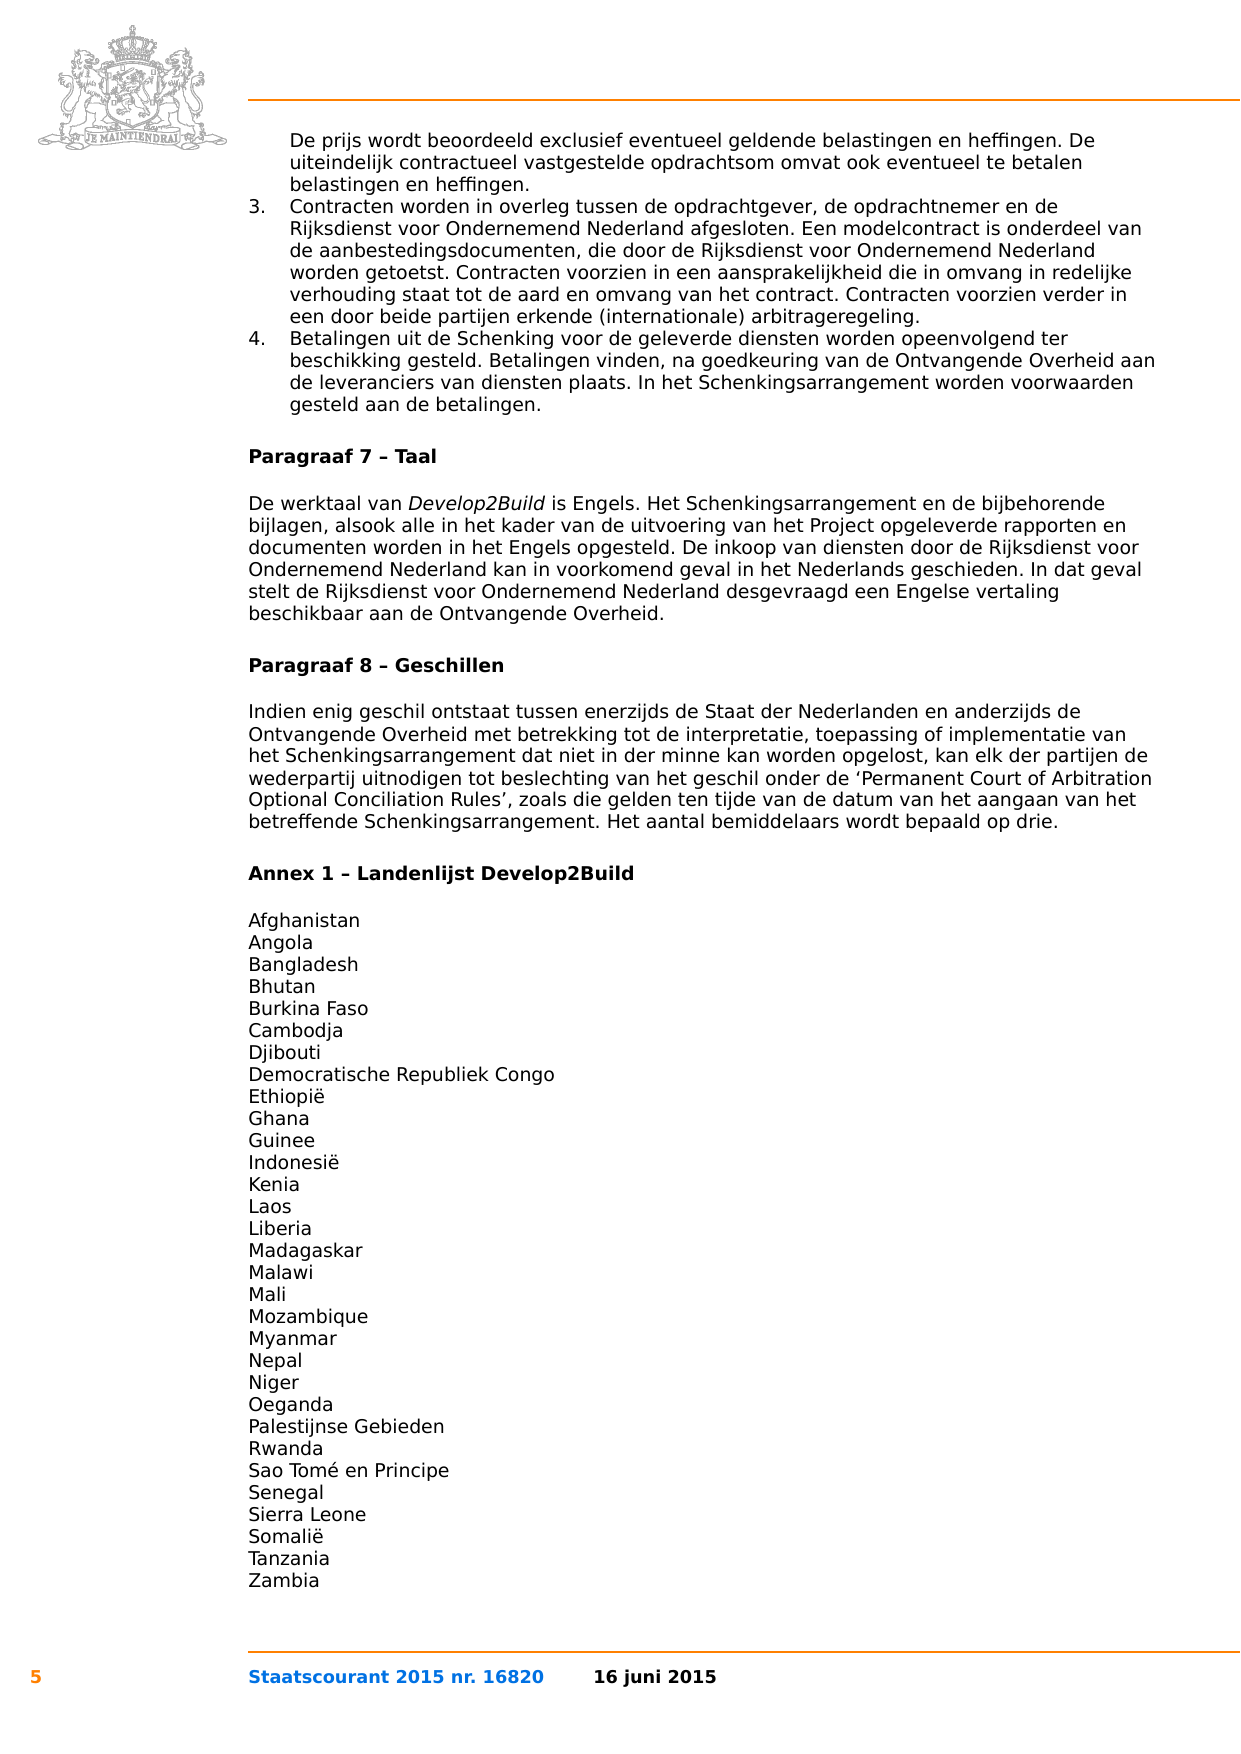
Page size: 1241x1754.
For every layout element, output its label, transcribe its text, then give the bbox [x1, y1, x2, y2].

text Ghana [248, 1108, 1163, 1130]
subtitle Annex 1 – Landenlijst Develop2Build [248, 863, 1163, 885]
text Guinee [248, 1130, 1163, 1152]
text 4. Betalingen uit de Schenking voor de geleverde diensten worden opeenvolgend ter beschikking gesteld. Betalingen vinden, na goedkeuring van de Ontvangende Overheid aan de leveranciers van diensten plaats. In het Schenkingsarrangement worden voorwaarden gesteld aan de betalingen. [248, 328, 1163, 416]
text Ethiopië [248, 1086, 1163, 1108]
text De prijs wordt beoordeeld exclusief eventueel geldende belastingen en heffingen. De uiteindelijk contractueel vastgestelde opdrachtsom omvat ook eventueel te betalen belastingen en heffingen. [248, 130, 1163, 196]
text De werktaal van Develop2Build is Engels. Het Schenkingsarrangement en de bijbehorende bijlagen, alsook alle in het kader van de uitvoering van het Project opgeleverde rapporten en documenten worden in het Engels opgesteld. De inkoop van diensten door de Rijksdienst voor Ondernemend Nederland kan in voorkomend geval in het Nederlands geschieden. In dat geval stelt de Rijksdienst voor Ondernemend Nederland desgevraagd een Engelse vertaling beschikbaar aan de Ontvangende Overheid. [248, 493, 1163, 624]
text Sierra Leone [248, 1504, 1163, 1526]
text Bangladesh [248, 954, 1163, 976]
text Rwanda [248, 1438, 1163, 1460]
text Bhutan [248, 976, 1163, 998]
subtitle Paragraaf 8 – Geschillen [248, 654, 1163, 676]
text Djibouti [248, 1042, 1163, 1064]
text Malawi [248, 1262, 1163, 1284]
subtitle Paragraaf 7 – Taal [248, 446, 1163, 468]
text Burkina Faso [248, 998, 1163, 1020]
text Angola [248, 932, 1163, 954]
text Liberia [248, 1218, 1163, 1240]
text Somalië [248, 1526, 1163, 1548]
text Tanzania [248, 1548, 1163, 1570]
text Mozambique [248, 1306, 1163, 1328]
text Sao Tomé en Principe [248, 1460, 1163, 1482]
text Laos [248, 1196, 1163, 1218]
text Myanmar [248, 1328, 1163, 1350]
text Indonesië [248, 1152, 1163, 1174]
text Oeganda [248, 1394, 1163, 1416]
text Cambodja [248, 1020, 1163, 1042]
text Niger [248, 1372, 1163, 1394]
text Kenia [248, 1174, 1163, 1196]
text Zambia [248, 1570, 1163, 1592]
text Senegal [248, 1482, 1163, 1504]
text Mali [248, 1284, 1163, 1306]
text 3. Contracten worden in overleg tussen de opdrachtgever, de opdrachtnemer en de Rijksdienst voor Ondernemend Nederland afgesloten. Een modelcontract is onderdeel van de aanbestedingsdocumenten, die door de Rijksdienst voor Ondernemend Nederland worden getoetst. Contracten voorzien in een aansprakelijkheid die in omvang in redelijke verhouding staat tot de aard en omvang van het contract. Contracten voorzien verder in een door beide partijen erkende (internationale) arbitrageregeling. [248, 196, 1163, 328]
text Indien enig geschil ontstaat tussen enerzijds de Staat der Nederlanden en anderzijds de Ontvangende Overheid met betrekking tot de interpretatie, toepassing of implementatie van het Schenkingsarrangement dat niet in der minne kan worden opgelost, kan elk der partijen de wederpartij uitnodigen tot beslechting van het geschil onder de ‘Permanent Court of Arbitration Optional Conciliation Rules’, zoals die gelden ten tijde van de datum van het aangaan van het betreffende Schenkingsarrangement. Het aantal bemiddelaars wordt bepaald op drie. [248, 701, 1163, 833]
text Nepal [248, 1350, 1163, 1372]
text Madagaskar [248, 1240, 1163, 1262]
text Democratische Republiek Congo [248, 1064, 1163, 1086]
text Palestijnse Gebieden [248, 1416, 1163, 1438]
picture [38, 25, 227, 150]
text Afghanistan [248, 910, 1163, 932]
